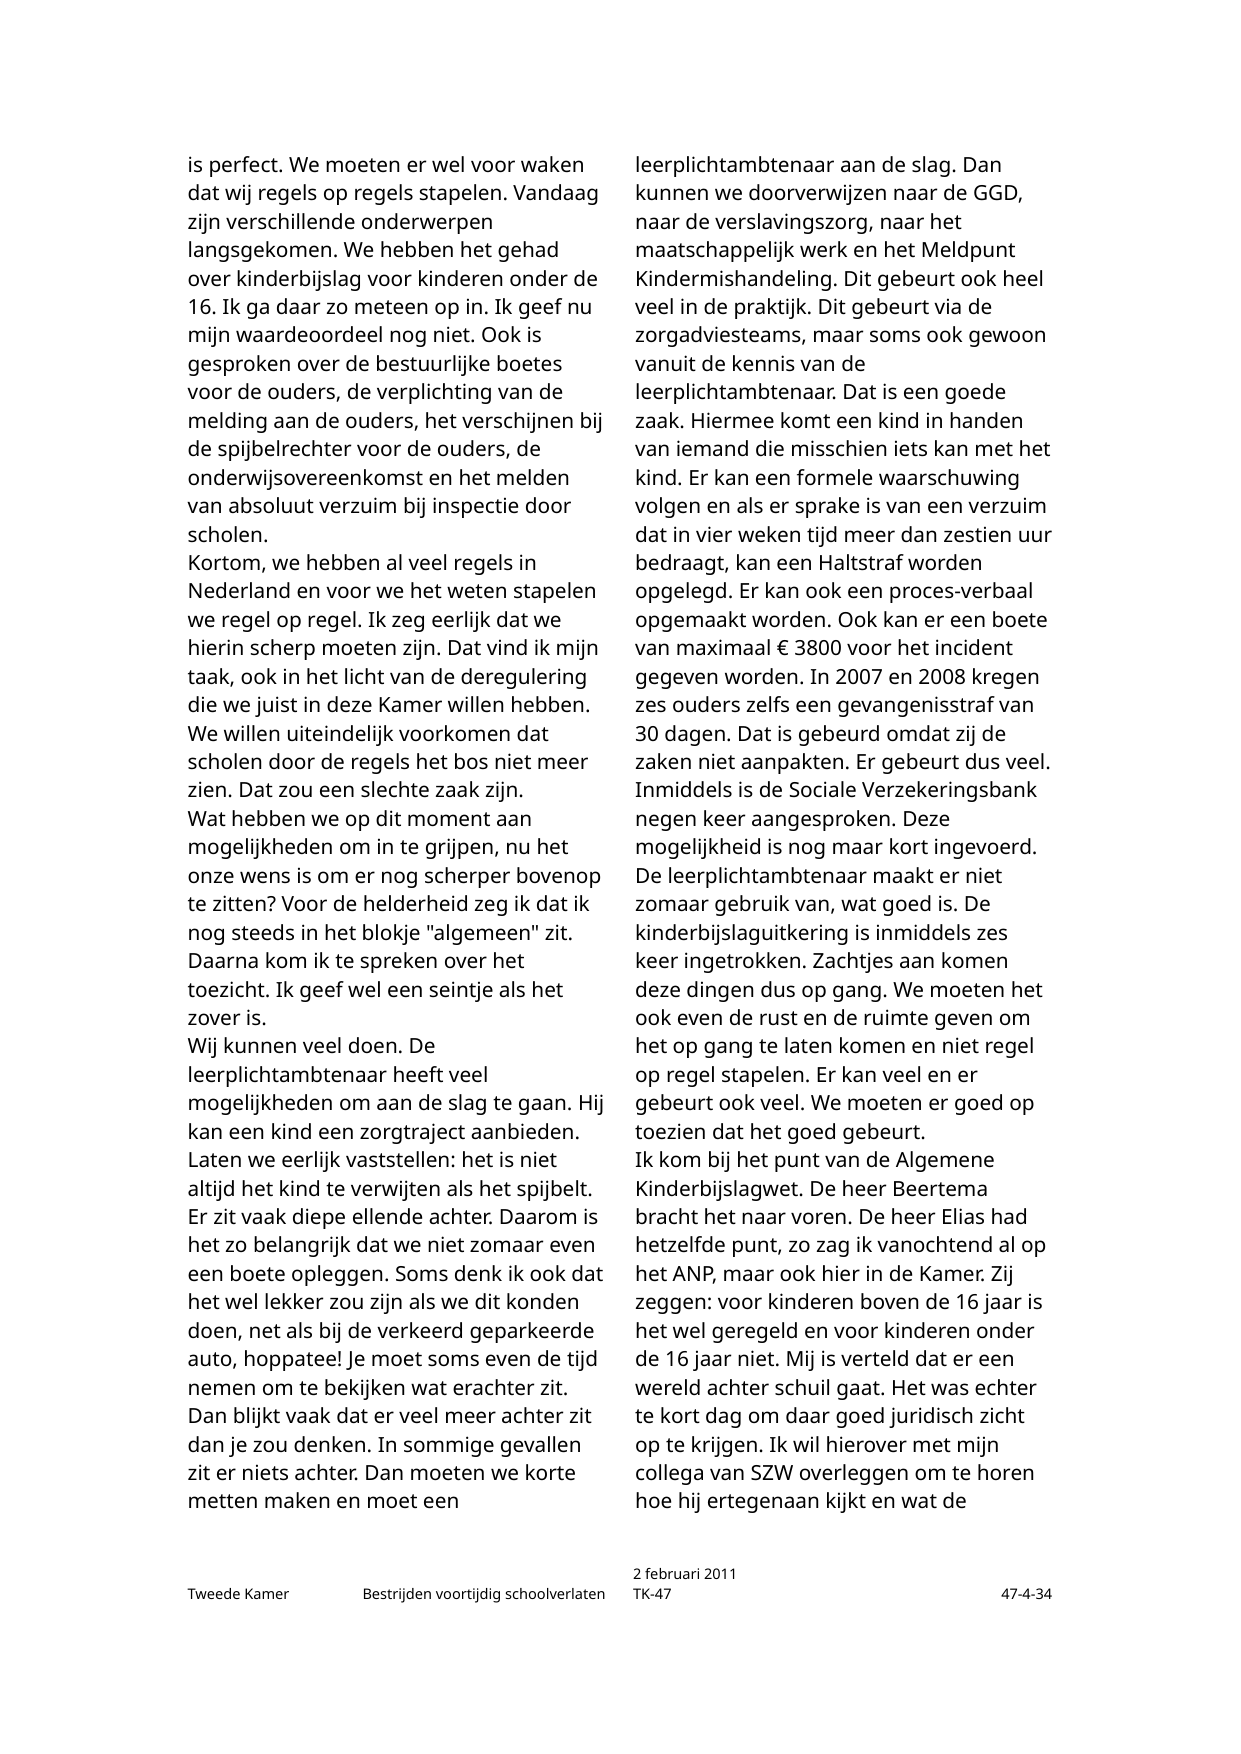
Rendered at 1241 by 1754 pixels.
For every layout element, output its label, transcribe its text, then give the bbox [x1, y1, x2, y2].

text leerplichtambtenaar aan de slag. Dan kunnen we doorverwijzen naar de GGD, naar de verslavingszorg, naar het maatschappelijk werk en het Meldpunt Kindermishandeling. Dit gebeurt ook heel veel in de praktijk. Dit gebeurt via de zorgadviesteams, maar soms ook gewoon vanuit de kennis van de leerplichtambtenaar. Dat is een goede zaak. Hiermee komt een kind in handen van iemand die misschien iets kan met het kind. Er kan een formele waarschuwing volgen en als er sprake is van een verzuim dat in vier weken tijd meer dan zestien uur bedraagt, kan een Haltstraf worden opgelegd. Er kan ook een proces-verbaal opgemaakt worden. Ook kan er een boete van maximaal € 3800 voor het incident gegeven worden. In 2007 en 2008 kregen zes ouders zelfs een gevangenisstraf van 30 dagen. Dat is gebeurd omdat zij de zaken niet aanpakten. Er gebeurt dus veel. Inmiddels is de Sociale Verzekeringsbank negen keer aangesproken. Deze mogelijkheid is nog maar kort ingevoerd. De leerplichtambtenaar maakt er niet zomaar gebruik van, wat goed is. De kinderbijslaguitkering is inmiddels zes keer ingetrokken. Zachtjes aan komen deze dingen dus op gang. We moeten het ook even de rust en de ruimte geven om het op gang te laten komen en niet regel op regel stapelen. Er kan veel en er gebeurt ook veel. We moeten er goed op toezien dat het goed gebeurt. [635, 150, 1053, 1145]
text Wat hebben we op dit moment aan mogelijkheden om in te grijpen, nu het onze wens is om er nog scherper bovenop te zitten? Voor de helderheid zeg ik dat ik nog steeds in het blokje "algemeen" zit. Daarna kom ik te spreken over het toezicht. Ik geef wel een seintje als het zover is. [187, 804, 605, 1032]
text is perfect. We moeten er wel voor waken dat wij regels op regels stapelen. Vandaag zijn verschillende onderwerpen langsgekomen. We hebben het gehad over kinderbijslag voor kinderen onder de 16. Ik ga daar zo meteen op in. Ik geef nu mijn waardeoordeel nog niet. Ook is gesproken over de bestuurlijke boetes voor de ouders, de verplichting van de melding aan de ouders, het verschijnen bij de spijbelrechter voor de ouders, de onderwijsovereenkomst en het melden van absoluut verzuim bij inspectie door scholen. [187, 150, 605, 548]
text Ik kom bij het punt van de Algemene Kinderbijslagwet. De heer Beertema bracht het naar voren. De heer Elias had hetzelfde punt, zo zag ik vanochtend al op het ANP, maar ook hier in de Kamer. Zij zeggen: voor kinderen boven de 16 jaar is het wel geregeld en voor kinderen onder de 16 jaar niet. Mij is verteld dat er een wereld achter schuil gaat. Het was echter te kort dag om daar goed juridisch zicht op te krijgen. Ik wil hierover met mijn collega van SZW overleggen om te horen hoe hij ertegenaan kijkt en wat de [635, 1145, 1053, 1515]
text Kortom, we hebben al veel regels in Nederland en voor we het weten stapelen we regel op regel. Ik zeg eerlijk dat we hierin scherp moeten zijn. Dat vind ik mijn taak, ook in het licht van de deregulering die we juist in deze Kamer willen hebben. We willen uiteindelijk voorkomen dat scholen door de regels het bos niet meer zien. Dat zou een slechte zaak zijn. [187, 548, 605, 804]
text Wij kunnen veel doen. De leerplichtambtenaar heeft veel mogelijkheden om aan de slag te gaan. Hij kan een kind een zorgtraject aanbieden. Laten we eerlijk vaststellen: het is niet altijd het kind te verwijten als het spijbelt. Er zit vaak diepe ellende achter. Daarom is het zo belangrijk dat we niet zomaar even een boete opleggen. Soms denk ik ook dat het wel lekker zou zijn als we dit konden doen, net als bij de verkeerd geparkeerde auto, hoppatee! Je moet soms even de tijd nemen om te bekijken wat erachter zit. Dan blijkt vaak dat er veel meer achter zit dan je zou denken. In sommige gevallen zit er niets achter. Dan moeten we korte metten maken en moet een [187, 1032, 605, 1515]
